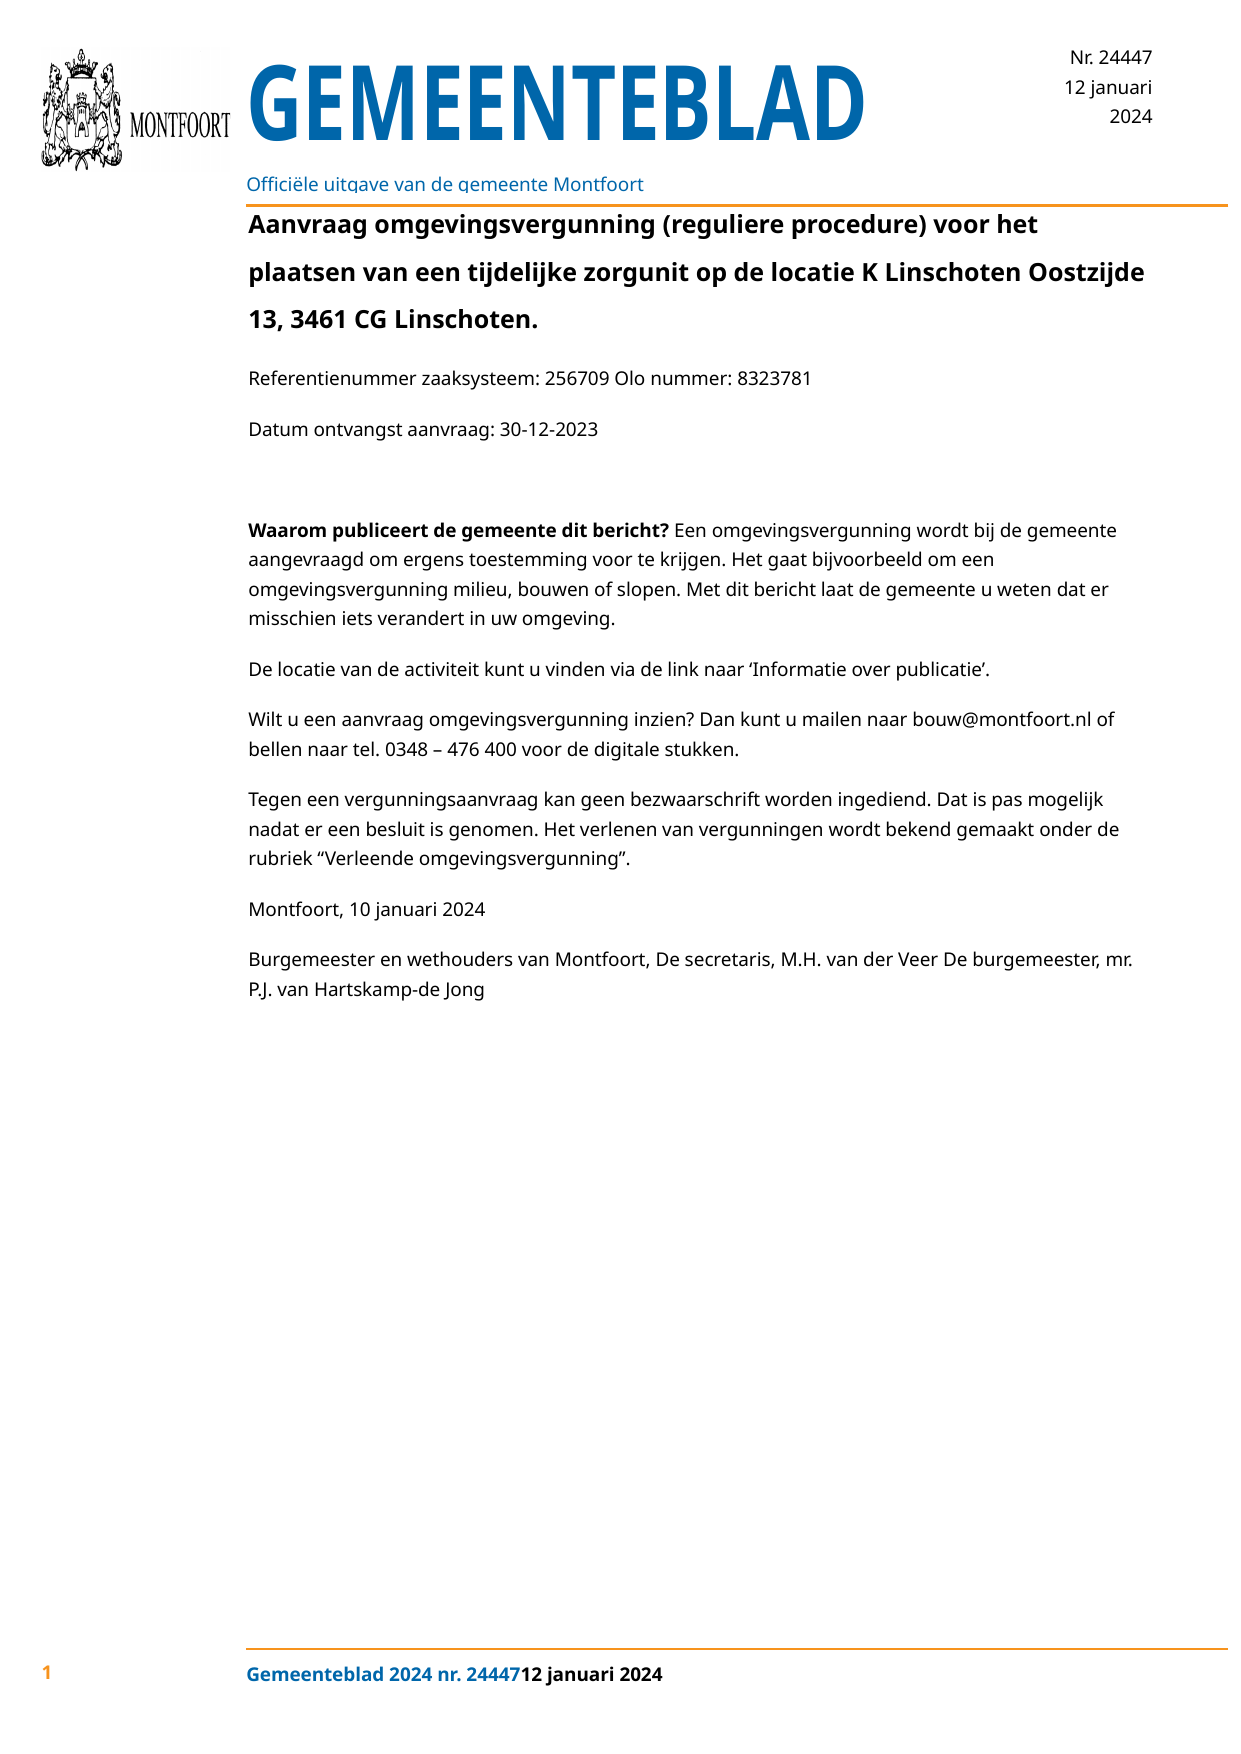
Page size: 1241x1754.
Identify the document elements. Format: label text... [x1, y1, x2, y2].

text Burgemeester en wethouders van Montfoort, De secretaris, M.H. van der Veer De burgemeester, mr. P.J. van Hartskamp-de Jong [248, 946, 1152, 1002]
text Montfoort, 10 januari 2024 [248, 896, 1152, 922]
text Waarom publiceert de gemeente dit bericht? Een omgevingsvergunning wordt bij de gemeente aangevraagd om ergens toestemming voor te krijgen. Het gaat bijvoorbeeld om een omgevingsvergunning milieu, bouwen of slopen. Met dit bericht laat de gemeente u weten dat er misschien iets verandert in uw omgeving. [248, 517, 1152, 631]
text Wilt u een aanvraag omgevingsvergunning inzien? Dan kunt u mailen naar bouw@montfoort.nl of bellen naar tel. 0348 – 476 400 voor de digitale stukken. [248, 706, 1152, 762]
text Tegen een vergunningsaanvraag kan geen bezwaarschrift worden ingediend. Dat is pas mogelijk nadat er een besluit is genomen. Het verlenen van vergunningen wordt bekend gemaakt onder de rubriek “Verleende omgevingsvergunning”. [248, 786, 1152, 871]
text Referentienummer zaaksysteem: 256709 Olo nummer: 8323781 [248, 366, 1152, 391]
text Aanvraag omgevingsvergunning (reguliere procedure) voor het plaatsen van een tijdelijke zorgunit op de locatie K Linschoten Oostzijde 13, 3461 CG Linschoten. [248, 207, 1152, 336]
text De locatie van de activiteit kunt u vinden via de link naar ‘Informatie over publicatie’. [248, 656, 1152, 682]
text Datum ontvangst aanvraag: 30-12-2023 [248, 416, 1152, 442]
picture [41, 47, 231, 172]
